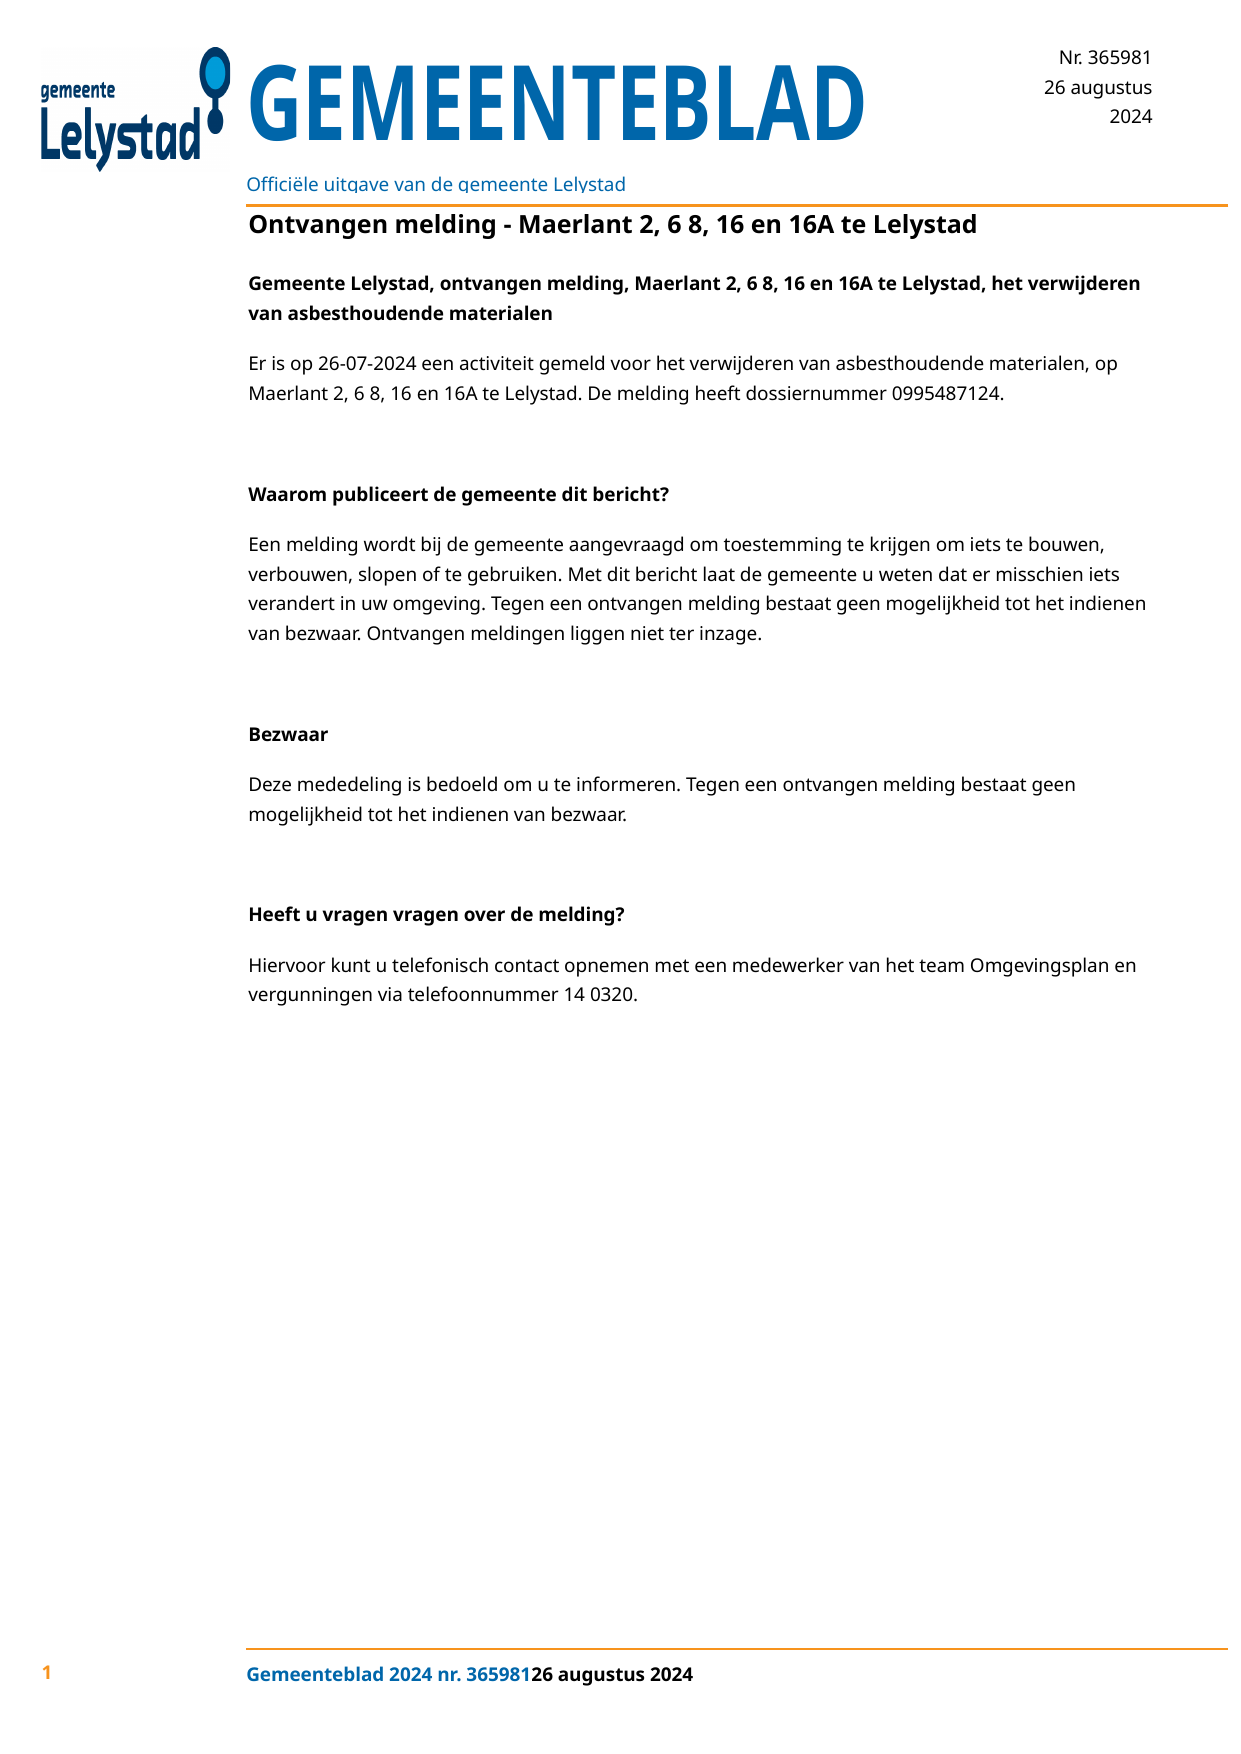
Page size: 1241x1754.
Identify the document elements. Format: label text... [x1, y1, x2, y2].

text Hiervoor kunt u telefonisch contact opnemen met een medewerker van het team Omgevingsplan en vergunningen via telefoonnummer 14 0320. [248, 952, 1152, 1007]
text Een melding wordt bij de gemeente aangevraagd om toestemming te krijgen om iets te bouwen, verbouwen, slopen of te gebruiken. Met dit bericht laat de gemeente u weten dat er misschien iets verandert in uw omgeving. Tegen een ontvangen melding bestaat geen mogelijkheid tot het indienen van bezwaar. Ontvangen meldingen liggen niet ter inzage. [248, 531, 1152, 646]
text Ontvangen melding - Maerlant 2, 6 8, 16 en 16A te Lelystad [248, 207, 1152, 241]
text Er is op 26-07-2024 een activiteit gemeld voor het verwijderen van asbesthoudende materialen, op Maerlant 2, 6 8, 16 en 16A te Lelystad. De melding heeft dossiernummer 0995487124. [248, 350, 1152, 406]
text Heeft u vragen vragen over de melding? [248, 902, 1152, 927]
text Bezwaar [248, 721, 1152, 746]
text Waarom publiceert de gemeente dit bericht? [248, 481, 1152, 506]
text Deze mededeling is bedoeld om u te informeren. Tegen een ontvangen melding bestaat geen mogelijkheid tot het indienen van bezwaar. [248, 771, 1152, 826]
text Gemeente Lelystad, ontvangen melding, Maerlant 2, 6 8, 16 en 16A te Lelystad, het verwijderen van asbesthoudende materialen [248, 270, 1152, 326]
picture [41, 47, 231, 172]
